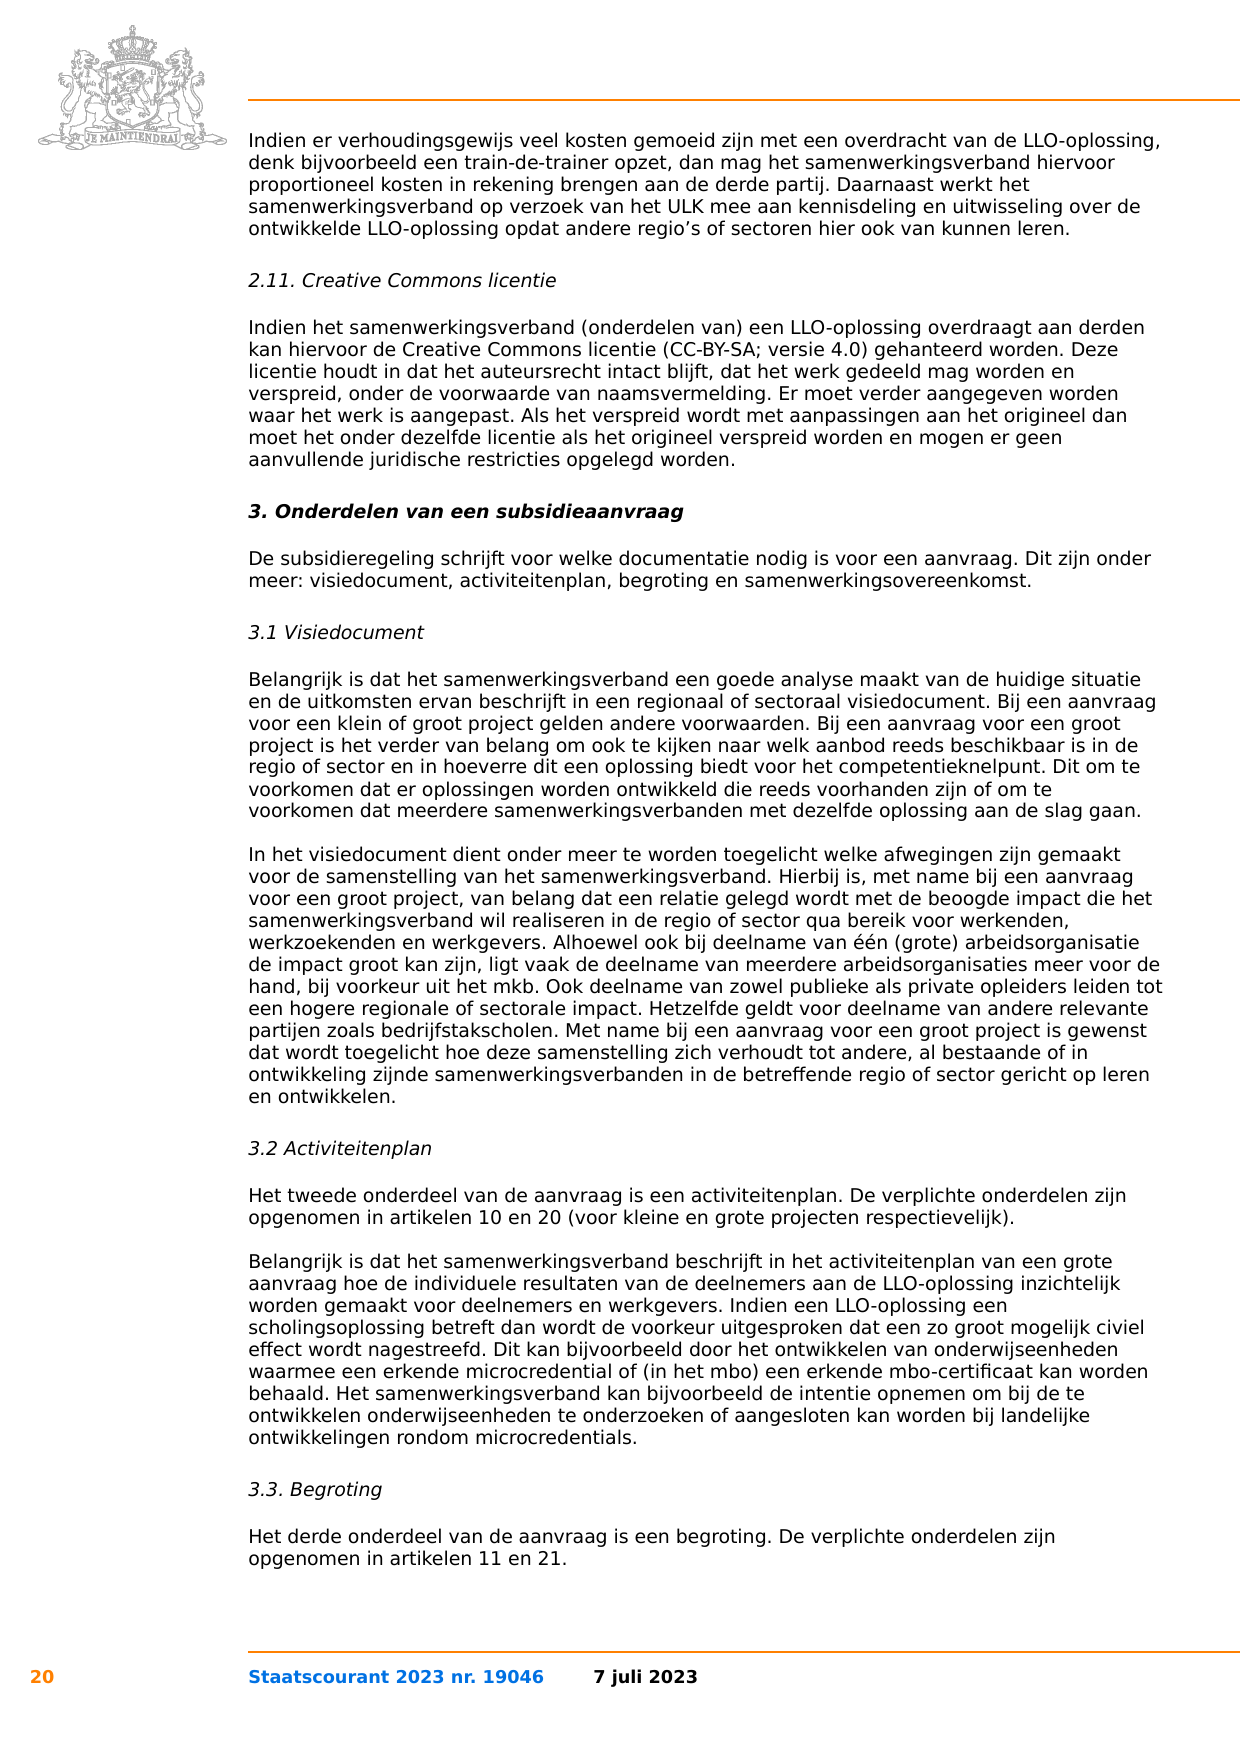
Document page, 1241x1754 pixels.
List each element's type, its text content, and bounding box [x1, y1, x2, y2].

text Belangrijk is dat het samenwerkingsverband beschrijft in het activiteitenplan van een grote aanvraag hoe de individuele resultaten van de deelnemers aan de LLO-oplossing inzichtelijk worden gemaakt voor deelnemers en werkgevers. Indien een LLO-oplossing een scholingsoplossing betreft dan wordt de voorkeur uitgesproken dat een zo groot mogelijk civiel effect wordt nagestreefd. Dit kan bijvoorbeeld door het ontwikkelen van onderwijseenheden waarmee een erkende microcredential of (in het mbo) een erkende mbo-certificaat kan worden behaald. Het samenwerkingsverband kan bijvoorbeeld de intentie opnemen om bij de te ontwikkelen onderwijseenheden te onderzoeken of aangesloten kan worden bij landelijke ontwikkelingen rondom microcredentials. [248, 1251, 1163, 1449]
picture [38, 25, 227, 150]
text Het tweede onderdeel van de aanvraag is een activiteitenplan. De verplichte onderdelen zijn opgenomen in artikelen 10 en 20 (voor kleine en grote projecten respectievelijk). [248, 1185, 1163, 1229]
text Indien het samenwerkingsverband (onderdelen van) een LLO-oplossing overdraagt aan derden kan hiervoor de Creative Commons licentie (CC-BY-SA; versie 4.0) gehanteerd worden. Deze licentie houdt in dat het auteursrecht intact blijft, dat het werk gedeeld mag worden en verspreid, onder de voorwaarde van naamsvermelding. Er moet verder aangegeven worden waar het werk is aangepast. Als het verspreid wordt met aanpassingen aan het origineel dan moet het onder dezelfde licentie als het origineel verspreid worden en mogen er geen aanvullende juridische restricties opgelegd worden. [248, 317, 1163, 471]
subtitle 3.1 Visiedocument [248, 622, 1163, 643]
subtitle 3.3. Begroting [248, 1479, 1163, 1501]
subtitle 2.11. Creative Commons licentie [248, 270, 1163, 292]
subtitle 3. Onderdelen van een subsidieaanvraag [248, 501, 1163, 523]
text Het derde onderdeel van de aanvraag is een begroting. De verplichte onderdelen zijn opgenomen in artikelen 11 en 21. [248, 1526, 1163, 1569]
subtitle 3.2 Activiteitenplan [248, 1138, 1163, 1160]
text Indien er verhoudingsgewijs veel kosten gemoeid zijn met een overdracht van de LLO-oplossing, denk bijvoorbeeld een train-de-trainer opzet, dan mag het samenwerkingsverband hiervoor proportioneel kosten in rekening brengen aan de derde partij. Daarnaast werkt het samenwerkingsverband op verzoek van het ULK mee aan kennisdeling en uitwisseling over de ontwikkelde LLO-oplossing opdat andere regio’s of sectoren hier ook van kunnen leren. [248, 130, 1163, 240]
text De subsidieregeling schrijft voor welke documentatie nodig is voor een aanvraag. Dit zijn onder meer: visiedocument, activiteitenplan, begroting en samenwerkingsovereenkomst. [248, 548, 1163, 592]
text Belangrijk is dat het samenwerkingsverband een goede analyse maakt van de huidige situatie en de uitkomsten ervan beschrijft in een regionaal of sectoraal visiedocument. Bij een aanvraag voor een klein of groot project gelden andere voorwaarden. Bij een aanvraag voor een groot project is het verder van belang om ook te kijken naar welk aanbod reeds beschikbaar is in de regio of sector en in hoeverre dit een oplossing biedt voor het competentieknelpunt. Dit om te voorkomen dat er oplossingen worden ontwikkeld die reeds voorhanden zijn of om te voorkomen dat meerdere samenwerkingsverbanden met dezelfde oplossing aan de slag gaan. [248, 668, 1163, 822]
text In het visiedocument dient onder meer te worden toegelicht welke afwegingen zijn gemaakt voor de samenstelling van het samenwerkingsverband. Hierbij is, met name bij een aanvraag voor een groot project, van belang dat een relatie gelegd wordt met de beoogde impact die het samenwerkingsverband wil realiseren in de regio of sector qua bereik voor werkenden, werkzoekenden en werkgevers. Alhoewel ook bij deelname van één (grote) arbeidsorganisatie de impact groot kan zijn, ligt vaak de deelname van meerdere arbeidsorganisaties meer voor de hand, bij voorkeur uit het mkb. Ook deelname van zowel publieke als private opleiders leiden tot een hogere regionale of sectorale impact. Hetzelfde geldt voor deelname van andere relevante partijen zoals bedrijfstakscholen. Met name bij een aanvraag voor een groot project is gewenst dat wordt toegelicht hoe deze samenstelling zich verhoudt tot andere, al bestaande of in ontwikkeling zijnde samenwerkingsverbanden in de betreffende regio of sector gericht op leren en ontwikkelen. [248, 844, 1163, 1108]
